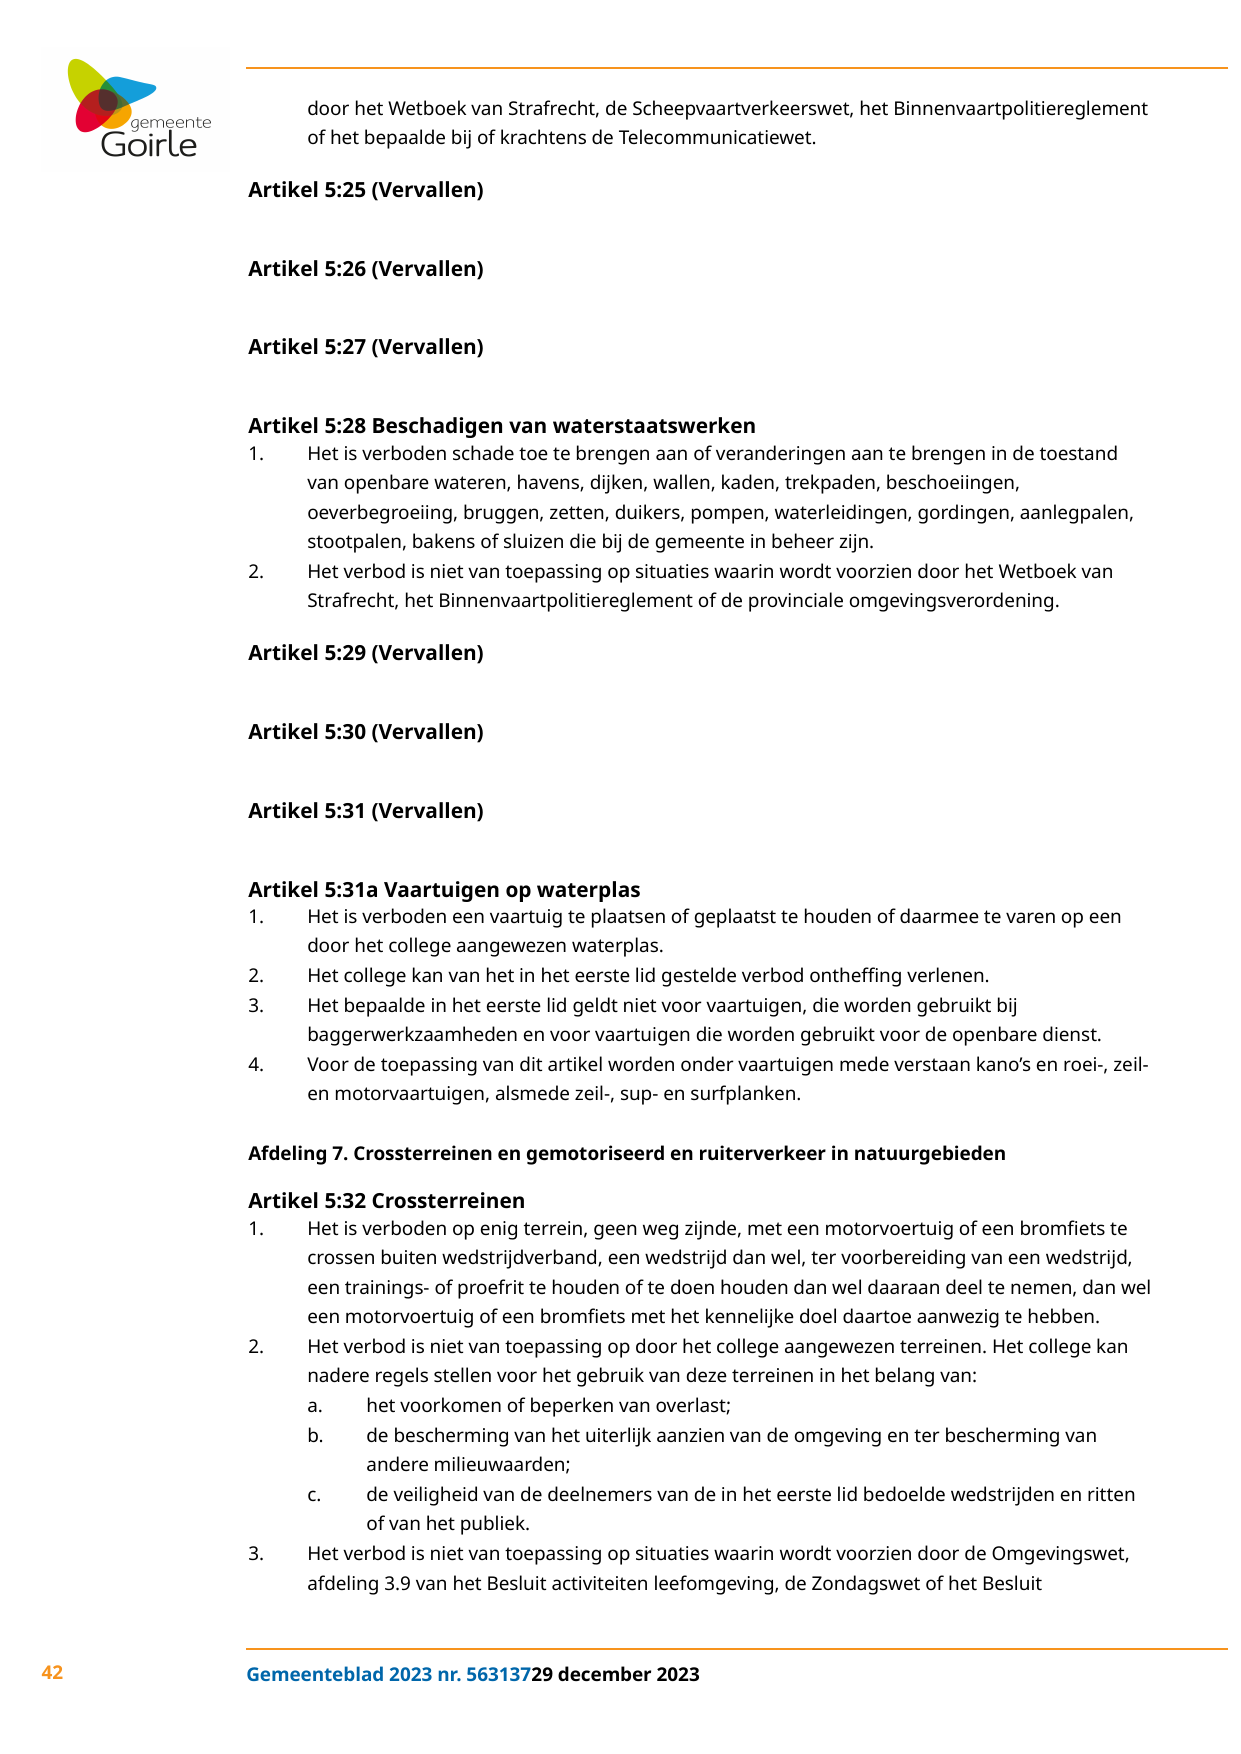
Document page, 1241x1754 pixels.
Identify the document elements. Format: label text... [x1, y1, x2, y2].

list de bescherming van het uiterlijk aanzien van de omgeving en ter bescherming van andere milieuwaarden; [307, 1422, 1152, 1477]
list Het is verboden een vaartuig te plaatsen of geplaatst te houden of daarmee te varen op een door het college aangewezen waterplas. [248, 903, 1152, 958]
list Het bepaalde in het eerste lid geldt niet voor vaartuigen, die worden gebruikt bij baggerwerkzaamheden en voor vaartuigen die worden gebruikt voor de openbare dienst. [248, 992, 1152, 1047]
list Het verbod is niet van toepassing op situaties waarin wordt voorzien door het Wetboek van Strafrecht, het Binnenvaartpolitiereglement of de provinciale omgevingsverordening. [248, 558, 1152, 613]
text Artikel 5:26 (Vervallen) [248, 254, 1152, 282]
list door het Wetboek van Strafrecht, de Scheepvaartverkeerswet, het Binnenvaartpolitiereglement of het bepaalde bij of krachtens de Telecommunicatiewet. [248, 95, 1152, 150]
list Het is verboden op enig terrein, geen weg zijnde, met een motorvoertuig of een bromfiets te crossen buiten wedstrijdverband, een wedstrijd dan wel, ter voorbereiding van een wedstrijd, een trainings- of proefrit te houden of te doen houden dan wel daaraan deel te nemen, dan wel een motorvoertuig of een bromfiets met het kennelijke doel daartoe aanwezig te hebben. [248, 1215, 1152, 1329]
text Artikel 5:31a Vaartuigen op waterplas [248, 875, 1152, 903]
list Het verbod is niet van toepassing op situaties waarin wordt voorzien door de Omgevingswet, afdeling 3.9 van het Besluit activiteiten leefomgeving, de Zondagswet of het Besluit [248, 1540, 1152, 1596]
list Het is verboden schade toe te brengen aan of veranderingen aan te brengen in de toestand van openbare wateren, havens, dijken, wallen, kaden, trekpaden, beschoeiingen, oeverbegroeiing, bruggen, zetten, duikers, pompen, waterleidingen, gordingen, aanlegpalen, stootpalen, bakens of sluizen die bij de gemeente in beheer zijn. [248, 440, 1152, 554]
list Voor de toepassing van dit artikel worden onder vaartuigen mede verstaan kano’s en roei-, zeil- en motorvaartuigen, alsmede zeil-, sup- en surfplanken. [248, 1051, 1152, 1106]
list het voorkomen of beperken van overlast; [307, 1392, 1152, 1418]
text Artikel 5:28 Beschadigen van waterstaatswerken [248, 411, 1152, 440]
text Artikel 5:32 Crossterreinen [248, 1186, 1152, 1215]
list de veiligheid van de deelnemers van de in het eerste lid bedoelde wedstrijden en ritten of van het publiek. [307, 1481, 1152, 1536]
text Artikel 5:25 (Vervallen) [248, 175, 1152, 203]
text Artikel 5:30 (Vervallen) [248, 717, 1152, 745]
picture [41, 47, 231, 172]
list Het college kan van het in het eerste lid gestelde verbod ontheffing verlenen. [248, 962, 1152, 988]
text Afdeling 7. Crossterreinen en gemotoriseerd en ruiterverkeer in natuurgebieden [248, 1140, 1152, 1166]
text Artikel 5:27 (Vervallen) [248, 332, 1152, 361]
text Artikel 5:31 (Vervallen) [248, 796, 1152, 824]
list Het verbod is niet van toepassing op door het college aangewezen terreinen. Het college kan nadere regels stellen voor het gebruik van deze terreinen in het belang van: [248, 1333, 1152, 1388]
text Artikel 5:29 (Vervallen) [248, 638, 1152, 667]
